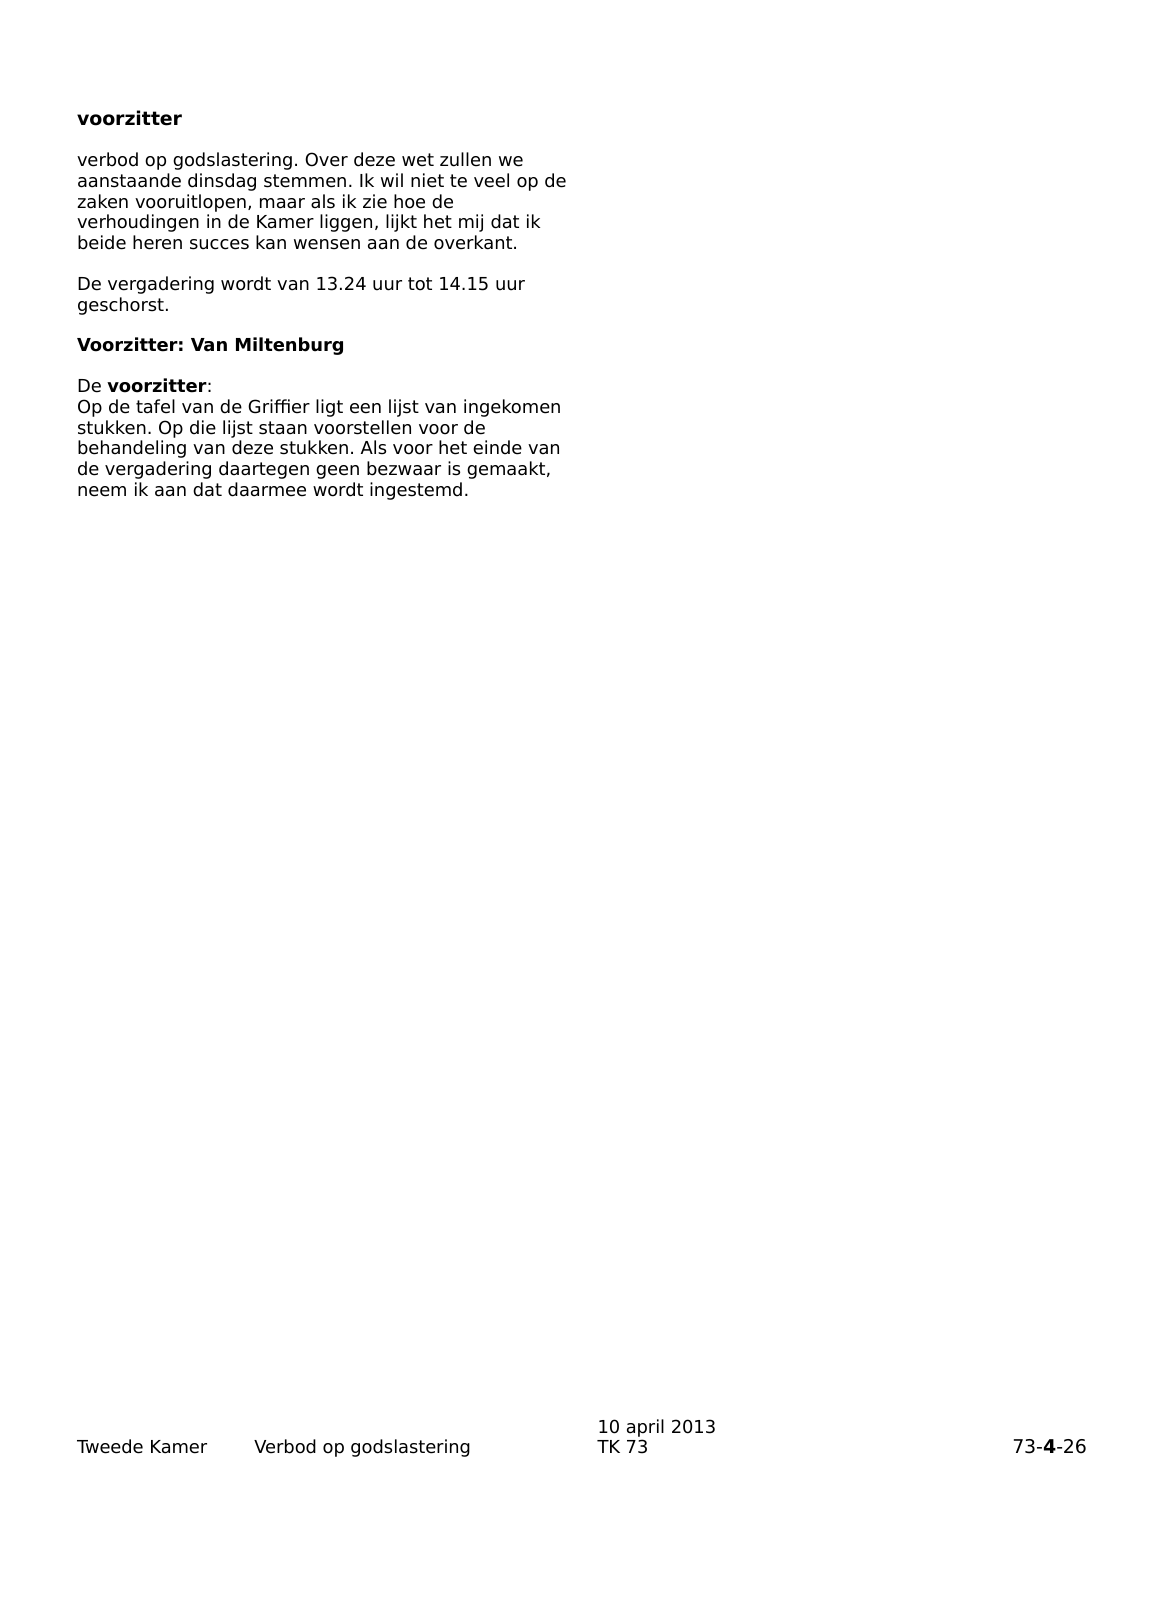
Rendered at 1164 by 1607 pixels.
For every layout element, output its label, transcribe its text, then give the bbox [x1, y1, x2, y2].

text verbod op godslastering. Over deze wet zullen we aanstaande dinsdag stemmen. Ik wil niet te veel op de zaken vooruitlopen, maar als ik zie hoe de verhoudingen in de Kamer liggen, lijkt het mij dat ik beide heren succes kan wensen aan de overkant. [77, 150, 567, 254]
text Op de tafel van de Griffier ligt een lijst van ingekomen stukken. Op die lijst staan voorstellen voor de behandeling van deze stukken. Als voor het einde van de vergadering daartegen geen bezwaar is gemaakt, neem ik aan dat daarmee wordt ingestemd. [77, 397, 567, 500]
text De vergadering wordt van 13.24 uur tot 14.15 uur geschorst. [77, 274, 567, 315]
text Voorzitter: Van Miltenburg [77, 335, 567, 356]
text De voorzitter: [77, 376, 567, 397]
